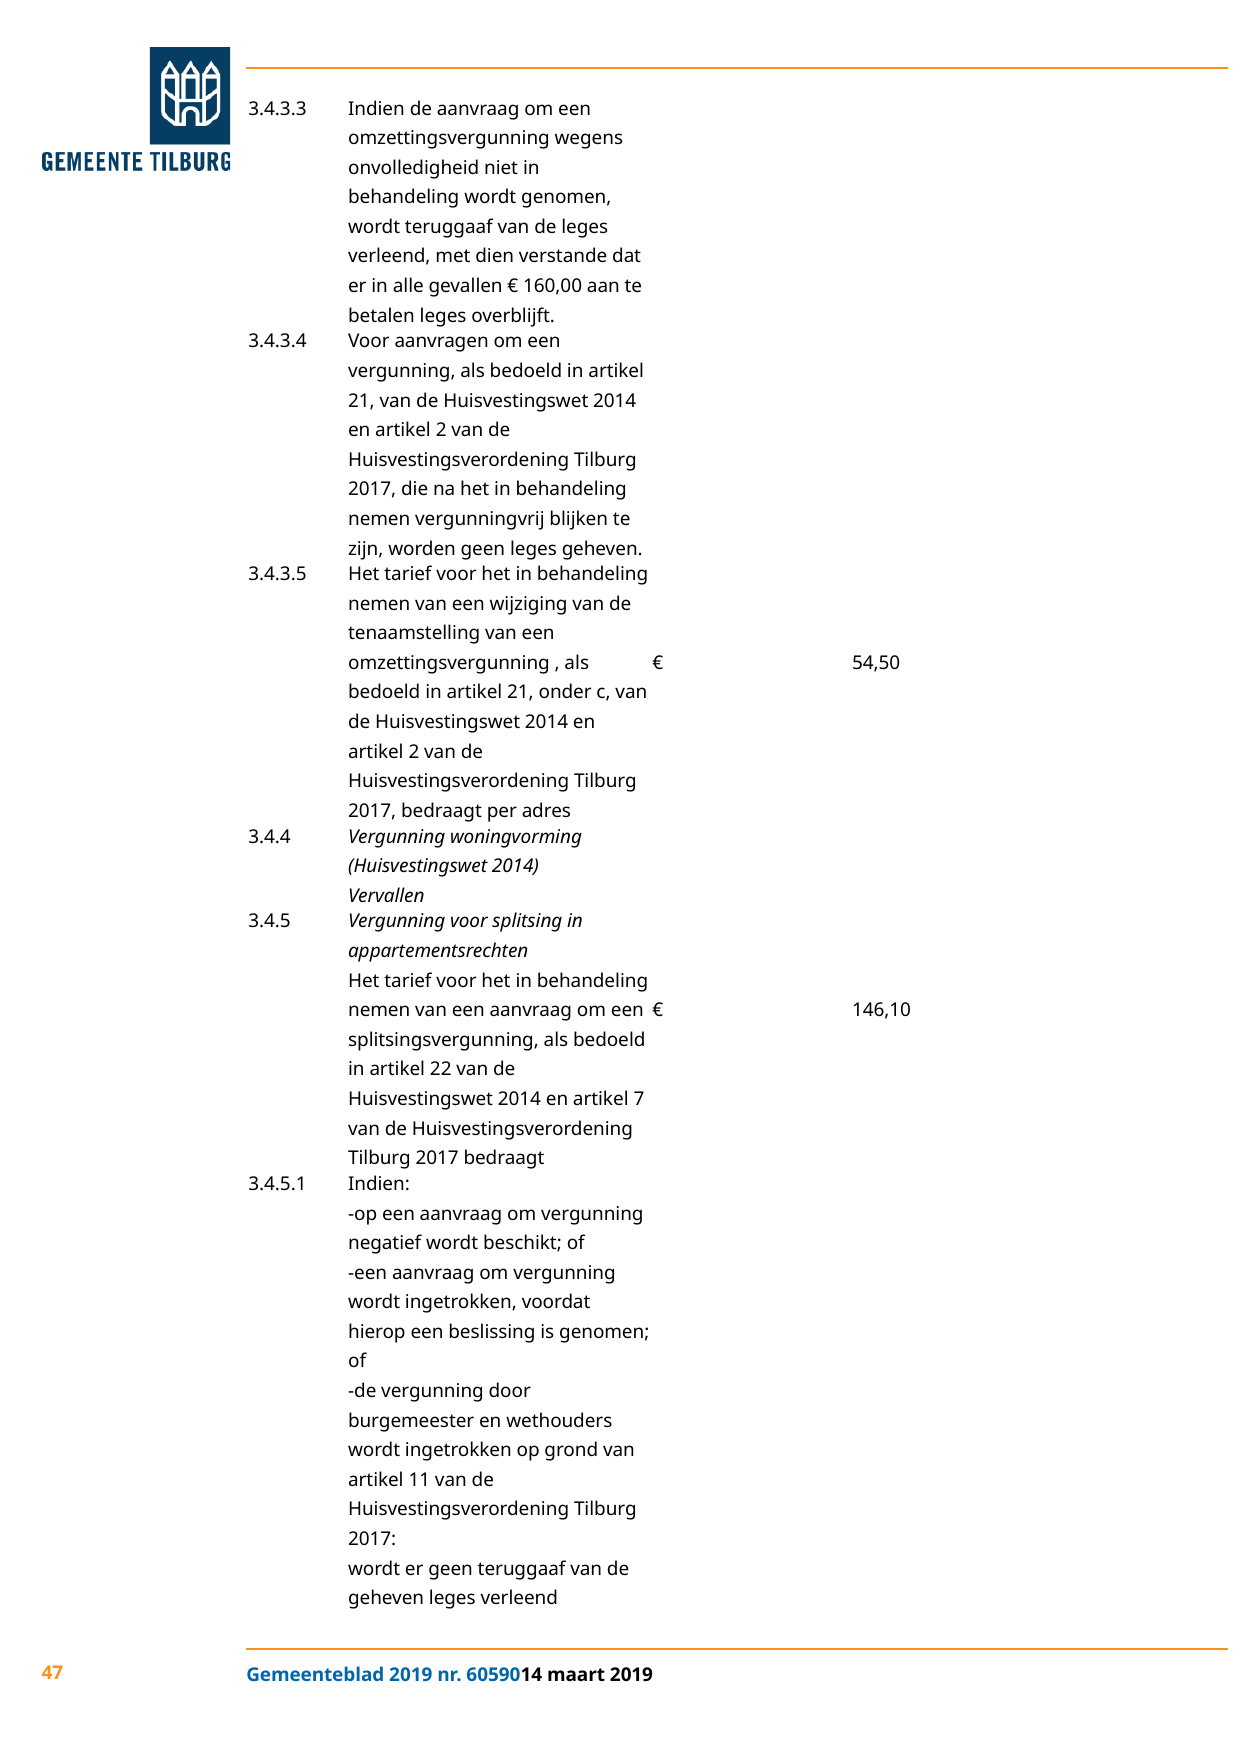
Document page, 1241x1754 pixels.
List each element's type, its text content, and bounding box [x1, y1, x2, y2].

table_cell 3.4.3.5 [248, 560, 348, 823]
table_cell 3.4.3.3 [248, 95, 348, 328]
table_cell Vergunning voor splitsing in appartementsrechten Het tarief voor het in behandeling nemen van een aanvraag om een splitsingsvergunning, als bedoeld in artikel 22 van de Huisvestingswet 2014 en artikel 7 van de Huisvestingsverordening Tilburg 2017 bedraagt [348, 908, 652, 1170]
table_cell [652, 1170, 852, 1610]
table_cell Indien: -op een aanvraag om vergunning negatief wordt beschikt; of -een aanvraag om vergunning wordt ingetrokken, voordat hierop een beslissing is genomen; of -de vergunning door burgemeester en wethouders wordt ingetrokken op grond van artikel 11 van de Huisvestingsverordening Tilburg 2017: wordt er geen teruggaaf van de geheven leges verleend [348, 1170, 652, 1610]
table_cell Indien de aanvraag om een omzettingsvergunning wegens onvolledigheid niet in behandeling wordt genomen, wordt teruggaaf van de leges verleend, met dien verstande dat er in alle gevallen € 160,00 aan te betalen leges overblijft. [348, 95, 652, 328]
table_cell [852, 1170, 1152, 1610]
table_cell € [652, 908, 852, 1170]
table_cell [852, 823, 1152, 908]
table_cell [852, 328, 1152, 560]
table_cell Voor aanvragen om een vergunning, als bedoeld in artikel 21, van de Huisvestingswet 2014 en artikel 2 van de Huisvestingsverordening Tilburg 2017, die na het in behandeling nemen vergunningvrij blijken te zijn, worden geen leges geheven. [348, 328, 652, 560]
table_cell Het tarief voor het in behandeling nemen van een wijziging van de tenaamstelling van een omzettingsvergunning , als bedoeld in artikel 21, onder c, van de Huisvestingswet 2014 en artikel 2 van de Huisvestingsverordening Tilburg 2017, bedraagt per adres [348, 560, 652, 823]
picture [41, 47, 231, 172]
table_cell 54,50 [852, 560, 1152, 823]
table_cell 3.4.5 [248, 908, 348, 1170]
table_cell [652, 95, 852, 328]
table_cell [652, 328, 852, 560]
table_cell € [652, 560, 852, 823]
table_cell 3.4.3.4 [248, 328, 348, 560]
table_cell Vergunning woningvorming (Huisvestingswet 2014) Vervallen [348, 823, 652, 908]
table_cell 3.4.5.1 [248, 1170, 348, 1610]
table_cell 146,10 [852, 908, 1152, 1170]
table_cell [652, 823, 852, 908]
table_cell [852, 95, 1152, 328]
table_cell 3.4.4 [248, 823, 348, 908]
